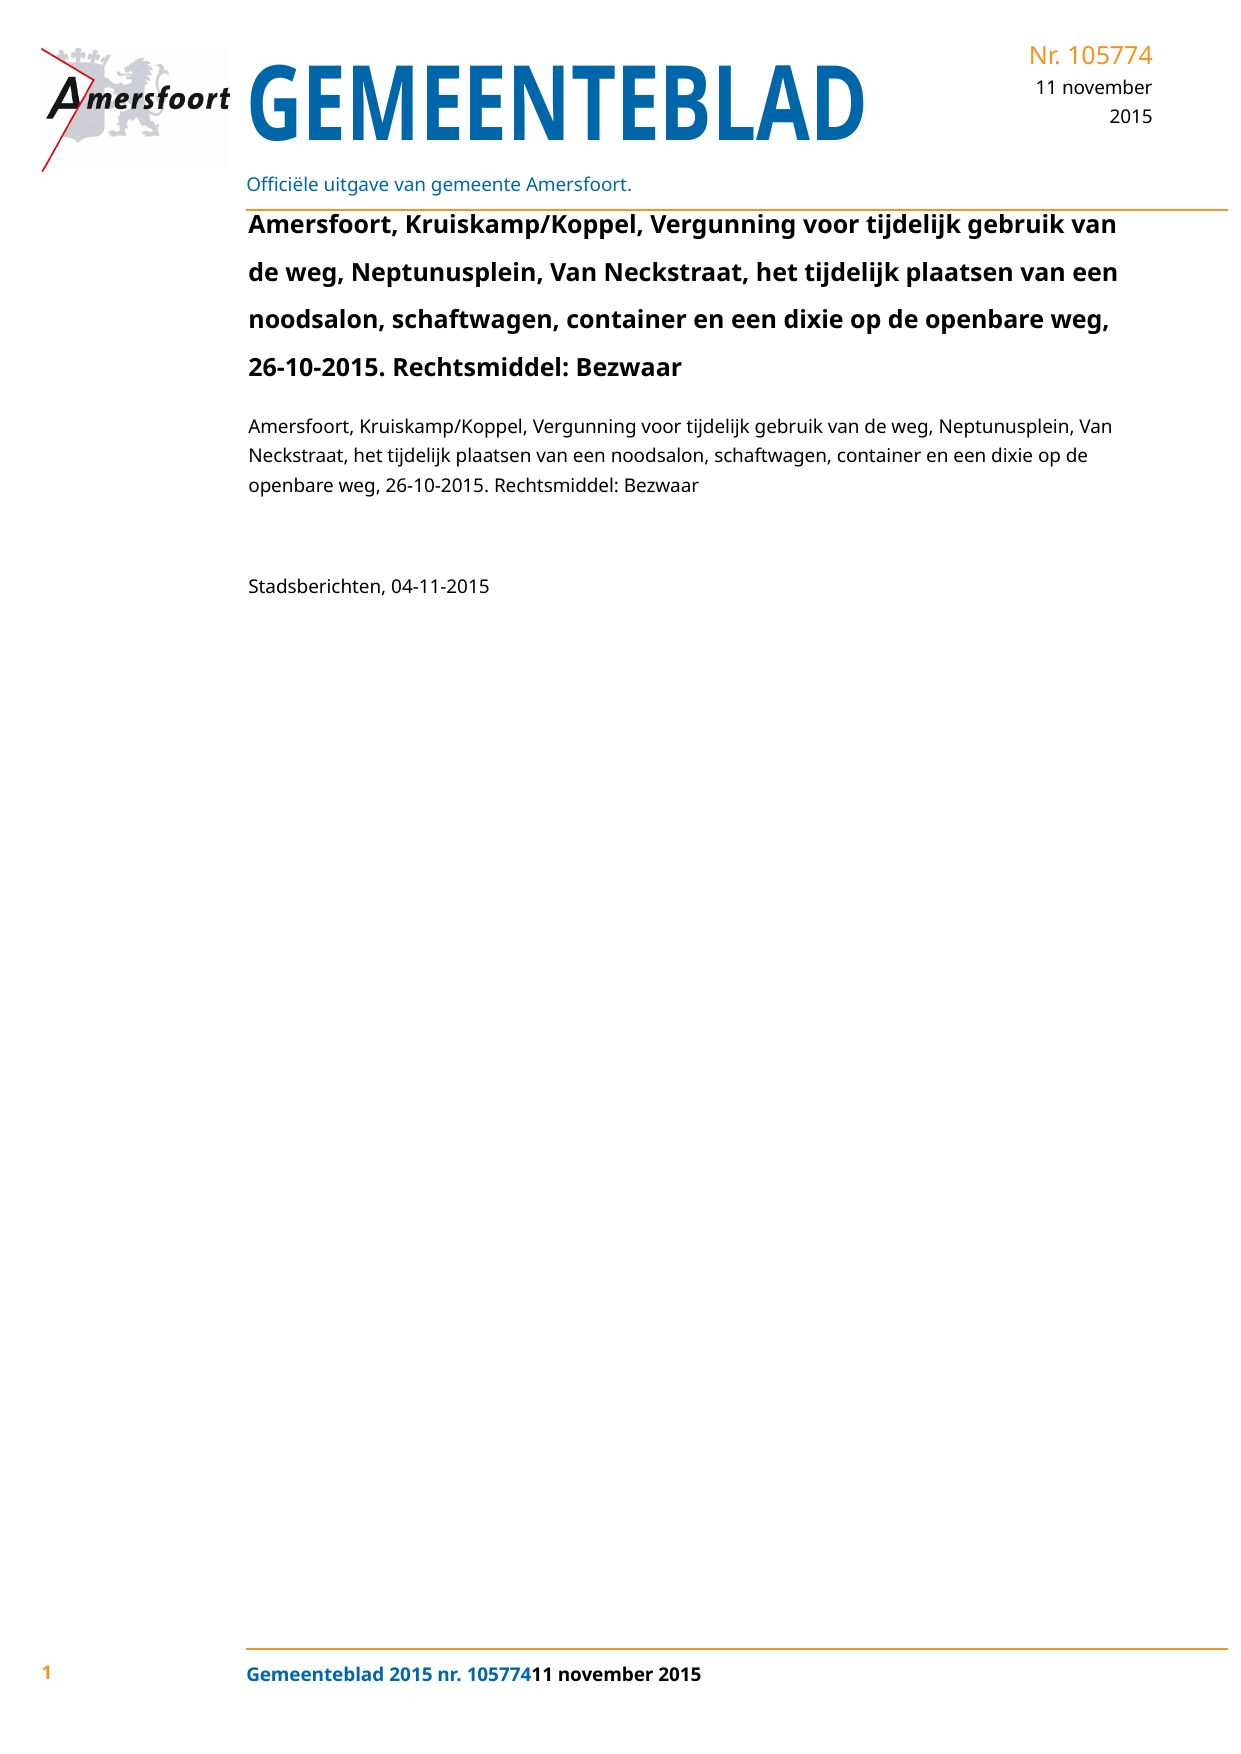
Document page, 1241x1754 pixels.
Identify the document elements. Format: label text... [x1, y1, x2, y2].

text Amersfoort, Kruiskamp/Koppel, Vergunning voor tijdelijk gebruik van de weg, Neptunusplein, Van Neckstraat, het tijdelijk plaatsen van een noodsalon, schaftwagen, container en een dixie op de openbare weg, 26-10-2015. Rechtsmiddel: Bezwaar [248, 413, 1152, 498]
picture [41, 47, 231, 172]
text Amersfoort, Kruiskamp/Koppel, Vergunning voor tijdelijk gebruik van de weg, Neptunusplein, Van Neckstraat, het tijdelijk plaatsen van een noodsalon, schaftwagen, container en een dixie op de openbare weg, 26-10-2015. Rechtsmiddel: Bezwaar [248, 211, 1152, 384]
text Stadsberichten, 04-11-2015 [248, 573, 1152, 599]
